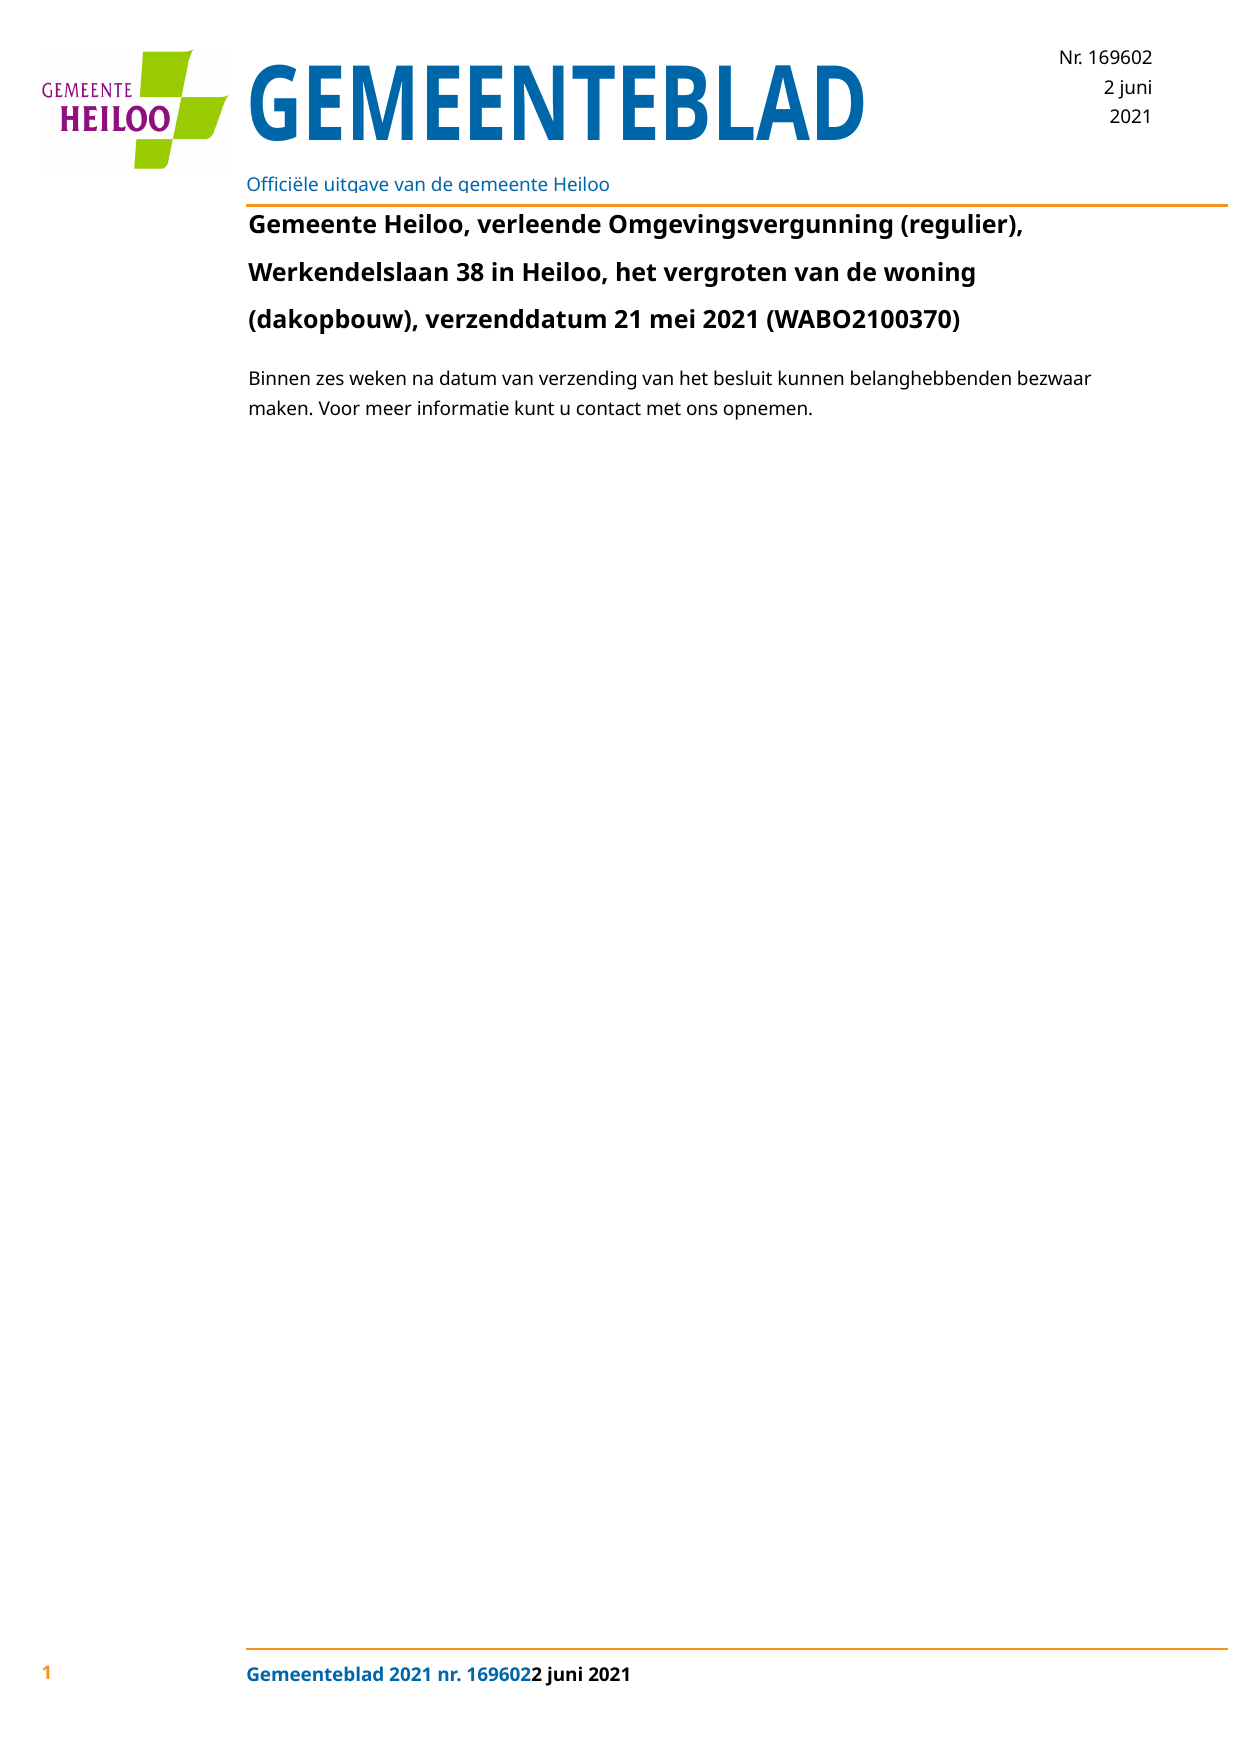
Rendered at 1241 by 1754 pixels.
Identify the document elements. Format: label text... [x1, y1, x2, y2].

picture [41, 47, 231, 172]
text Gemeente Heiloo, verleende Omgevingsvergunning (regulier), Werkendelslaan 38 in Heiloo, het vergroten van de woning (dakopbouw), verzenddatum 21 mei 2021 (WABO2100370) [248, 207, 1152, 336]
text Binnen zes weken na datum van verzending van het besluit kunnen belanghebbenden bezwaar maken. Voor meer informatie kunt u contact met ons opnemen. [248, 366, 1152, 421]
